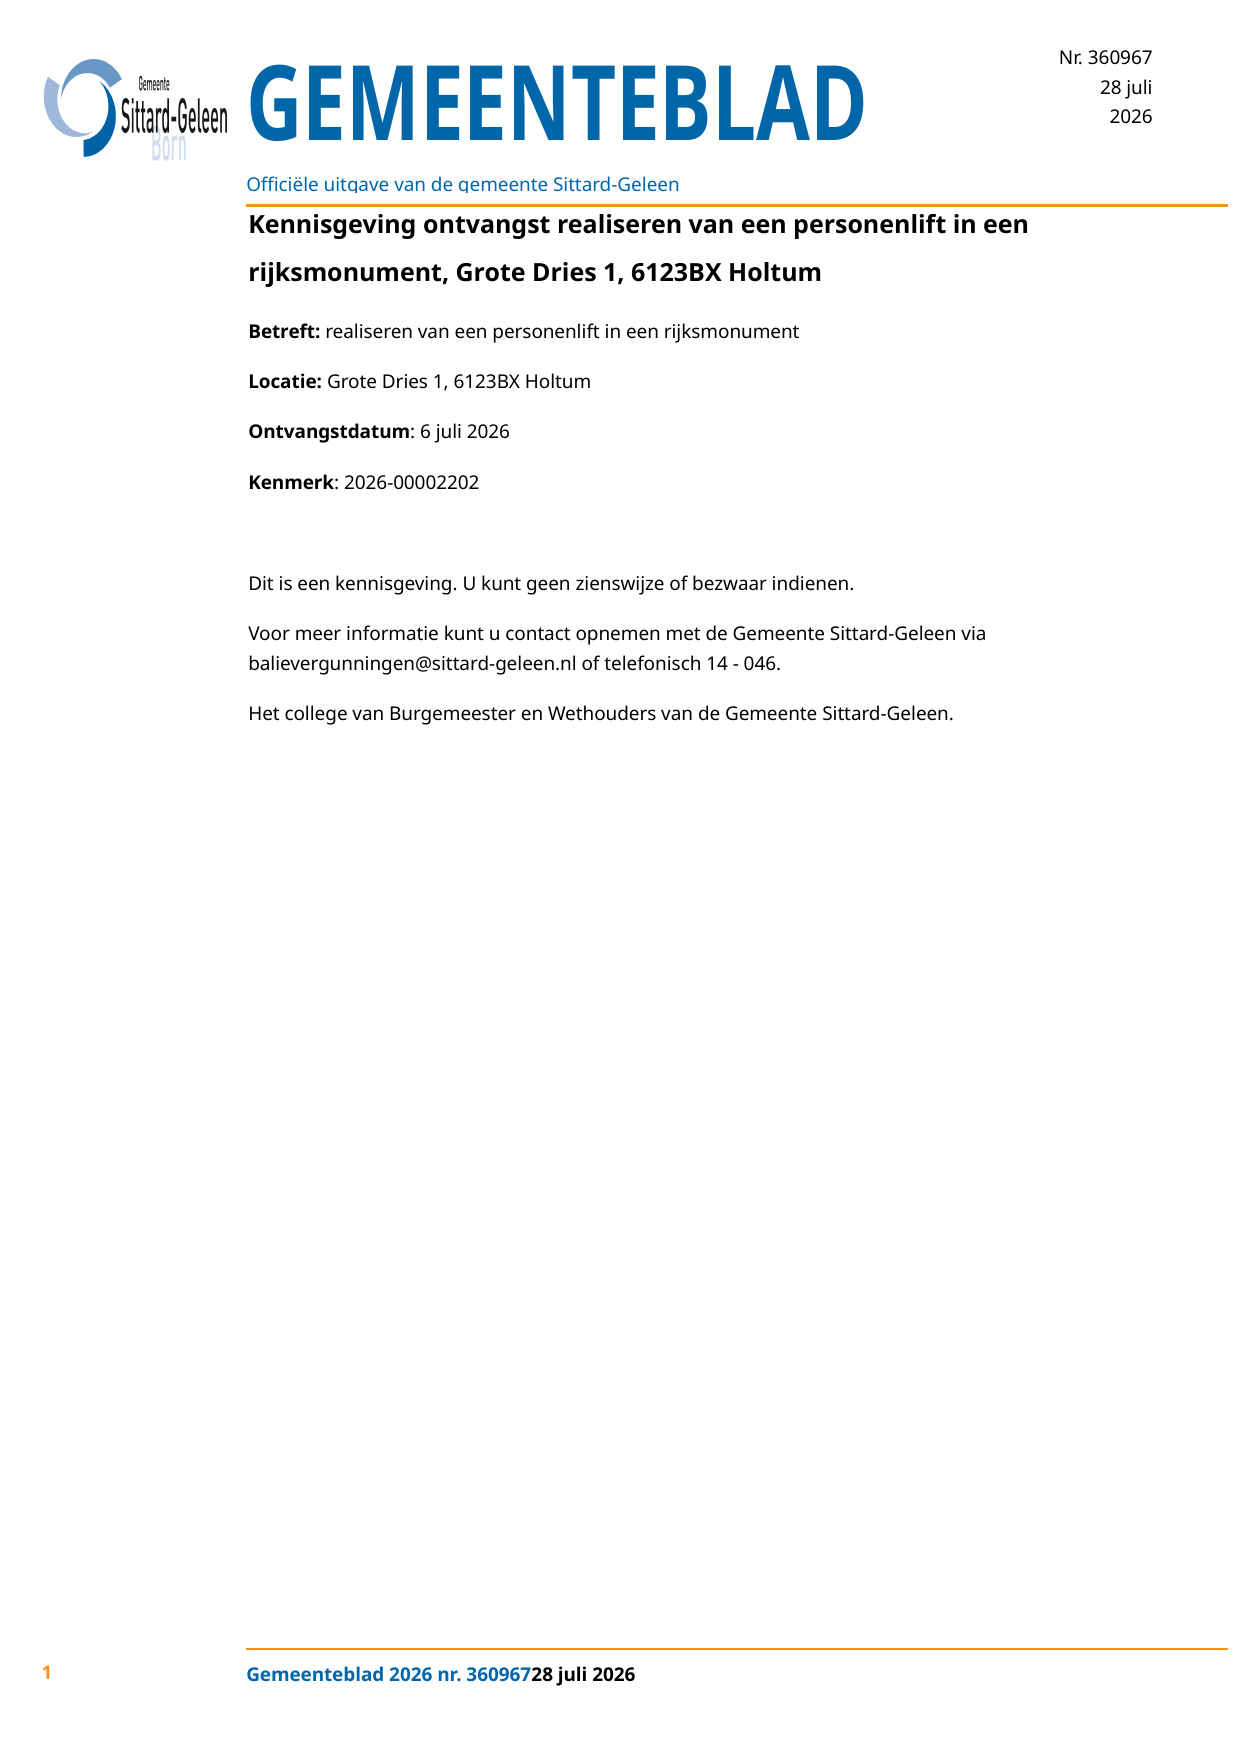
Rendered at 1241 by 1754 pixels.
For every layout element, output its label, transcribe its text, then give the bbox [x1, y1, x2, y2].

text Voor meer informatie kunt u contact opnemen met de Gemeente Sittard-Geleen via balievergunningen@sittard-geleen.nl of telefonisch 14 - 046. [248, 620, 1152, 676]
text Betreft: realiseren van een personenlift in een rijksmonument [248, 318, 1152, 344]
text Kenmerk: 2026-00002202 [248, 469, 1152, 495]
picture [41, 47, 231, 172]
text Het college van Burgemeester en Wethouders van de Gemeente Sittard-Geleen. [248, 700, 1152, 726]
text Locatie: Grote Dries 1, 6123BX Holtum [248, 368, 1152, 394]
text Ontvangstdatum: 6 juli 2026 [248, 419, 1152, 444]
text Kennisgeving ontvangst realiseren van een personenlift in een rijksmonument, Grote Dries 1, 6123BX Holtum [248, 207, 1152, 288]
text Dit is een kennisgeving. U kunt geen zienswijze of bezwaar indienen. [248, 570, 1152, 596]
